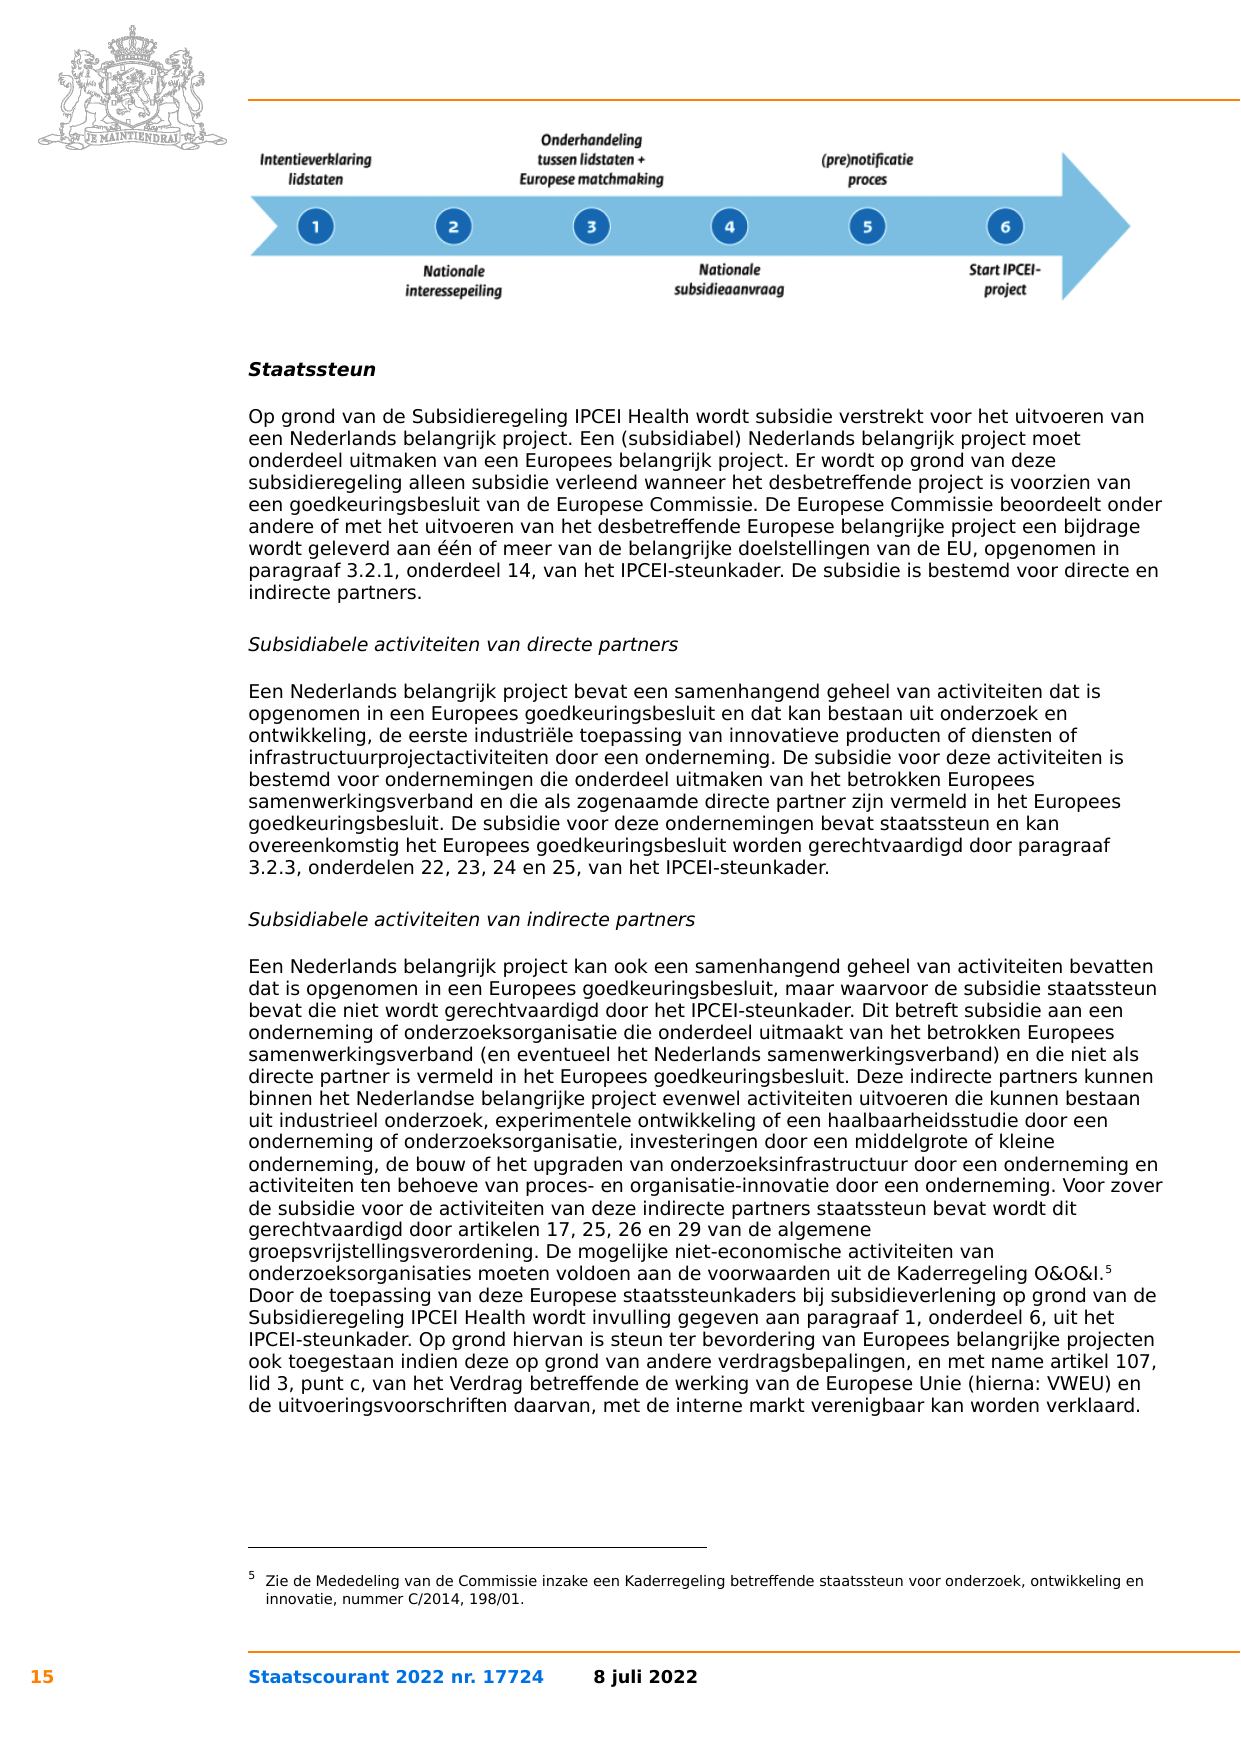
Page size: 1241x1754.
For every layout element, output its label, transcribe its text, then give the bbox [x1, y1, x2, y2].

subtitle Subsidiabele activiteiten van directe partners [248, 634, 1163, 656]
text Een Nederlands belangrijk project kan ook een samenhangend geheel van activiteiten bevatten dat is opgenomen in een Europees goedkeuringsbesluit, maar waarvoor de subsidie staatssteun bevat die niet wordt gerechtvaardigd door het IPCEI-steunkader. Dit betreft subsidie aan een onderneming of onderzoeksorganisatie die onderdeel uitmaakt van het betrokken Europees samenwerkingsverband (en eventueel het Nederlands samenwerkingsverband) en die niet als directe partner is vermeld in het Europees goedkeuringsbesluit. Deze indirecte partners kunnen binnen het Nederlandse belangrijke project evenwel activiteiten uitvoeren die kunnen bestaan uit industrieel onderzoek, experimentele ontwikkeling of een haalbaarheidsstudie door een onderneming of onderzoeksorganisatie, investeringen door een middelgrote of kleine onderneming, de bouw of het upgraden van onderzoeksinfrastructuur door een onderneming en activiteiten ten behoeve van proces- en organisatie-innovatie door een onderneming. Voor zover de subsidie voor de activiteiten van deze indirecte partners staatssteun bevat wordt dit gerechtvaardigd door artikelen 17, 25, 26 en 29 van de algemene groepsvrijstellingsverordening. De mogelijke niet-economische activiteiten van onderzoeksorganisaties moeten voldoen aan de voorwaarden uit de Kaderregeling O&O&I. Door de toepassing van deze Europese staatssteunkaders bij subsidieverlening op grond van de Subsidieregeling IPCEI Health wordt invulling gegeven aan paragraaf 1, onderdeel 6, uit het IPCEI-steunkader. Op grond hiervan is steun ter bevordering van Europees belangrijke projecten ook toegestaan indien deze op grond van andere verdragsbepalingen, en met name artikel 107, lid 3, punt c, van het Verdrag betreffende de werking van de Europese Unie (hierna: VWEU) en de uitvoeringsvoorschriften daarvan, met de interne markt verenigbaar kan worden verklaard. [248, 956, 1163, 1417]
picture [248, 130, 1134, 307]
picture [38, 25, 227, 150]
text Op grond van de Subsidieregeling IPCEI Health wordt subsidie verstrekt voor het uitvoeren van een Nederlands belangrijk project. Een (subsidiabel) Nederlands belangrijk project moet onderdeel uitmaken van een Europees belangrijk project. Er wordt op grond van deze subsidieregeling alleen subsidie verleend wanneer het desbetreffende project is voorzien van een goedkeuringsbesluit van de Europese Commissie. De Europese Commissie beoordeelt onder andere of met het uitvoeren van het desbetreffende Europese belangrijke project een bijdrage wordt geleverd aan één of meer van de belangrijke doelstellingen van de EU, opgenomen in paragraaf 3.2.1, onderdeel 14, van het IPCEI-steunkader. De subsidie is bestemd voor directe en indirecte partners. [248, 406, 1163, 604]
text Zie de Mededeling van de Commissie inzake een Kaderregeling betreffende staatssteun voor onderzoek, ontwikkeling en innovatie, nummer C/2014, 198/01. [248, 1569, 1163, 1608]
text Een Nederlands belangrijk project bevat een samenhangend geheel van activiteiten dat is opgenomen in een Europees goedkeuringsbesluit en dat kan bestaan uit onderzoek en ontwikkeling, de eerste industriële toepassing van innovatieve producten of diensten of infrastructuurprojectactiviteiten door een onderneming. De subsidie voor deze activiteiten is bestemd voor ondernemingen die onderdeel uitmaken van het betrokken Europees samenwerkingsverband en die als zogenaamde directe partner zijn vermeld in het Europees goedkeuringsbesluit. De subsidie voor deze ondernemingen bevat staatssteun en kan overeenkomstig het Europees goedkeuringsbesluit worden gerechtvaardigd door paragraaf 3.2.3, onderdelen 22, 23, 24 en 25, van het IPCEI-steunkader. [248, 681, 1163, 879]
subtitle Staatssteun [248, 359, 1163, 381]
subtitle Subsidiabele activiteiten van indirecte partners [248, 909, 1163, 931]
